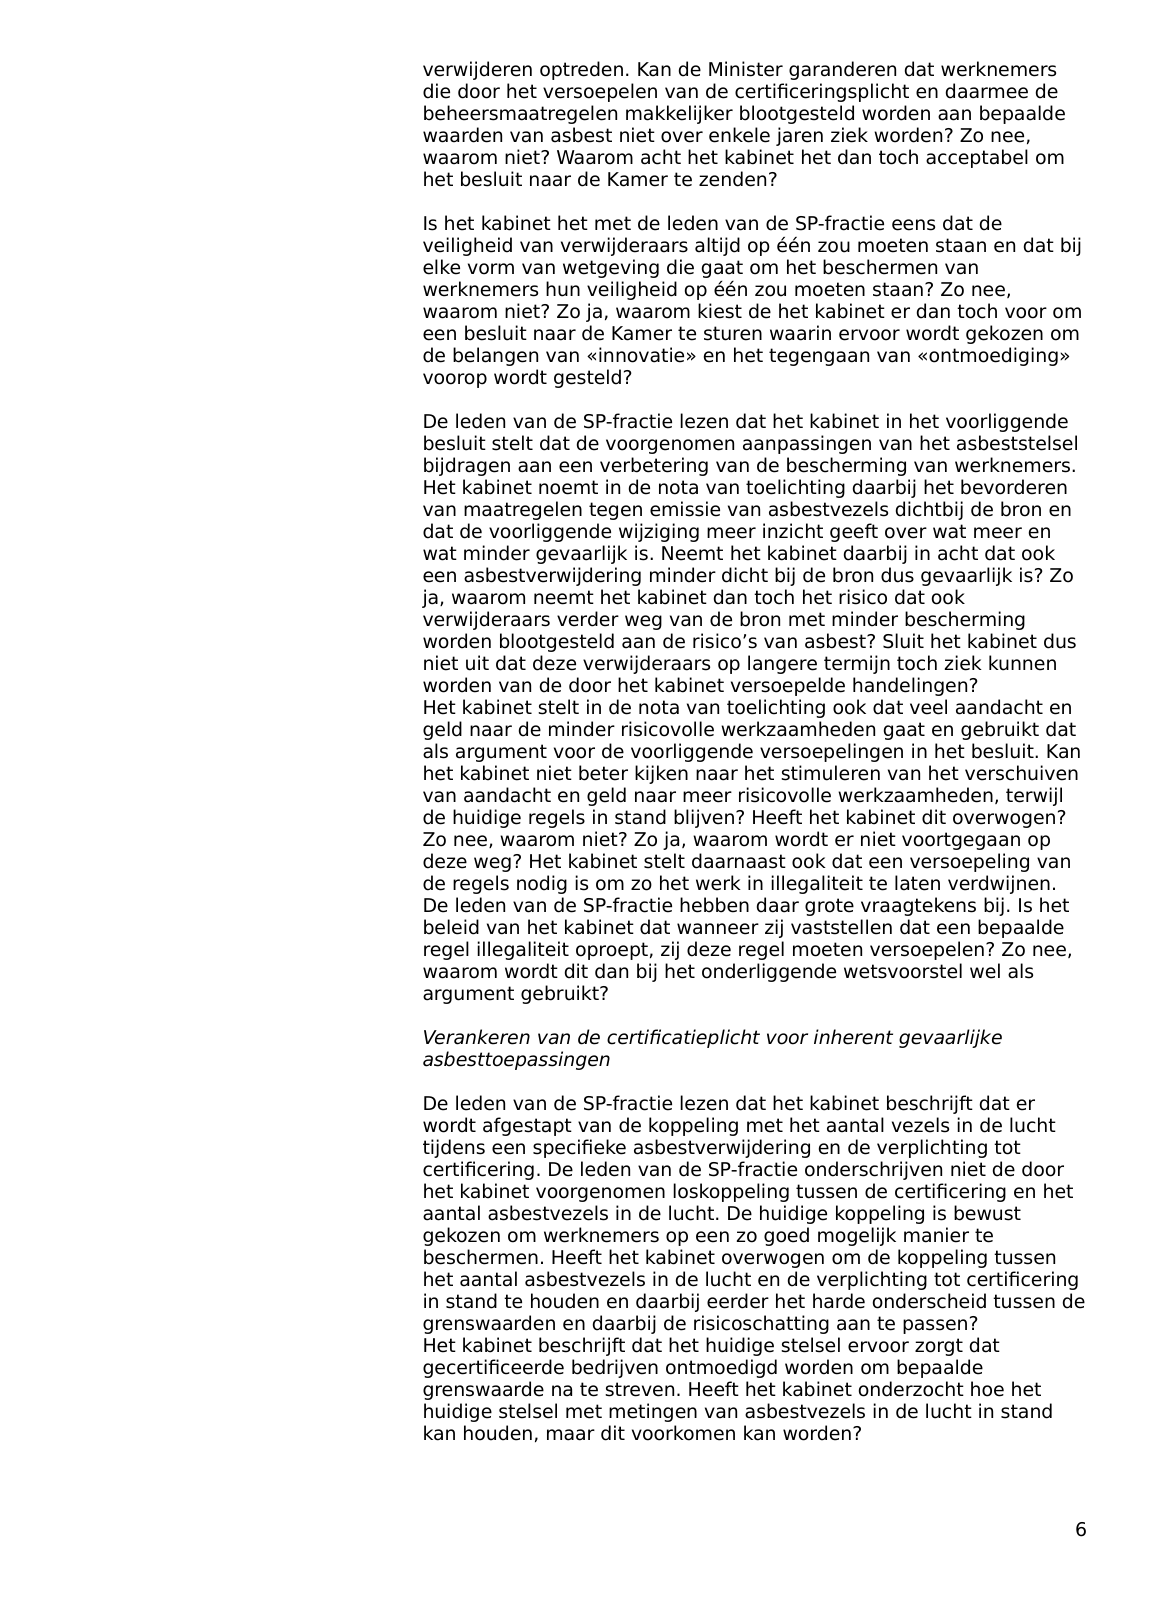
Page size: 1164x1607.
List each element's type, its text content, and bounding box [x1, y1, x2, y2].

text De leden van de SP-fractie lezen dat het kabinet beschrijft dat er wordt afgestapt van de koppeling met het aantal vezels in de lucht tijdens een specifieke asbestverwijdering en de verplichting tot certificering. De leden van de SP-fractie onderschrijven niet de door het kabinet voorgenomen loskoppeling tussen de certificering en het aantal asbestvezels in de lucht. De huidige koppeling is bewust gekozen om werknemers op een zo goed mogelijk manier te beschermen. Heeft het kabinet overwogen om de koppeling tussen het aantal asbestvezels in de lucht en de verplichting tot certificering in stand te houden en daarbij eerder het harde onderscheid tussen de grenswaarden en daarbij de risicoschatting aan te passen? [422, 1093, 1087, 1335]
text verwijderen optreden. Kan de Minister garanderen dat werknemers die door het versoepelen van de certificeringsplicht en daarmee de beheersmaatregelen makkelijker blootgesteld worden aan bepaalde waarden van asbest niet over enkele jaren ziek worden? Zo nee, waarom niet? Waarom acht het kabinet het dan toch acceptabel om het besluit naar de Kamer te zenden? [422, 59, 1087, 191]
text Het kabinet stelt in de nota van toelichting ook dat veel aandacht en geld naar de minder risicovolle werkzaamheden gaat en gebruikt dat als argument voor de voorliggende versoepelingen in het besluit. Kan het kabinet niet beter kijken naar het stimuleren van het verschuiven van aandacht en geld naar meer risicovolle werkzaamheden, terwijl de huidige regels in stand blijven? Heeft het kabinet dit overwogen? Zo nee, waarom niet? Zo ja, waarom wordt er niet voortgegaan op deze weg? Het kabinet stelt daarnaast ook dat een versoepeling van de regels nodig is om zo het werk in illegaliteit te laten verdwijnen. De leden van de SP-fractie hebben daar grote vraagtekens bij. Is het beleid van het kabinet dat wanneer zij vaststellen dat een bepaalde regel illegaliteit oproept, zij deze regel moeten versoepelen? Zo nee, waarom wordt dit dan bij het onderliggende wetsvoorstel wel als argument gebruikt? [422, 697, 1087, 1004]
text Is het kabinet het met de leden van de SP-fractie eens dat de veiligheid van verwijderaars altijd op één zou moeten staan en dat bij elke vorm van wetgeving die gaat om het beschermen van werknemers hun veiligheid op één zou moeten staan? Zo nee, waarom niet? Zo ja, waarom kiest de het kabinet er dan toch voor om een besluit naar de Kamer te sturen waarin ervoor wordt gekozen om de belangen van «innovatie» en het tegengaan van «ontmoediging» voorop wordt gesteld? [422, 213, 1087, 389]
text Het kabinet beschrijft dat het huidige stelsel ervoor zorgt dat gecertificeerde bedrijven ontmoedigd worden om bepaalde grenswaarde na te streven. Heeft het kabinet onderzocht hoe het huidige stelsel met metingen van asbestvezels in de lucht in stand kan houden, maar dit voorkomen kan worden? [422, 1335, 1087, 1444]
text De leden van de SP-fractie lezen dat het kabinet in het voorliggende besluit stelt dat de voorgenomen aanpassingen van het asbeststelsel bijdragen aan een verbetering van de bescherming van werknemers. Het kabinet noemt in de nota van toelichting daarbij het bevorderen van maatregelen tegen emissie van asbestvezels dichtbij de bron en dat de voorliggende wijziging meer inzicht geeft over wat meer en wat minder gevaarlijk is. Neemt het kabinet daarbij in acht dat ook een asbestverwijdering minder dicht bij de bron dus gevaarlijk is? Zo ja, waarom neemt het kabinet dan toch het risico dat ook verwijderaars verder weg van de bron met minder bescherming worden blootgesteld aan de risico’s van asbest? Sluit het kabinet dus niet uit dat deze verwijderaars op langere termijn toch ziek kunnen worden van de door het kabinet versoepelde handelingen? [422, 411, 1087, 697]
subtitle Verankeren van de certificatieplicht voor inherent gevaarlijke asbesttoepassingen [422, 1027, 1087, 1071]
